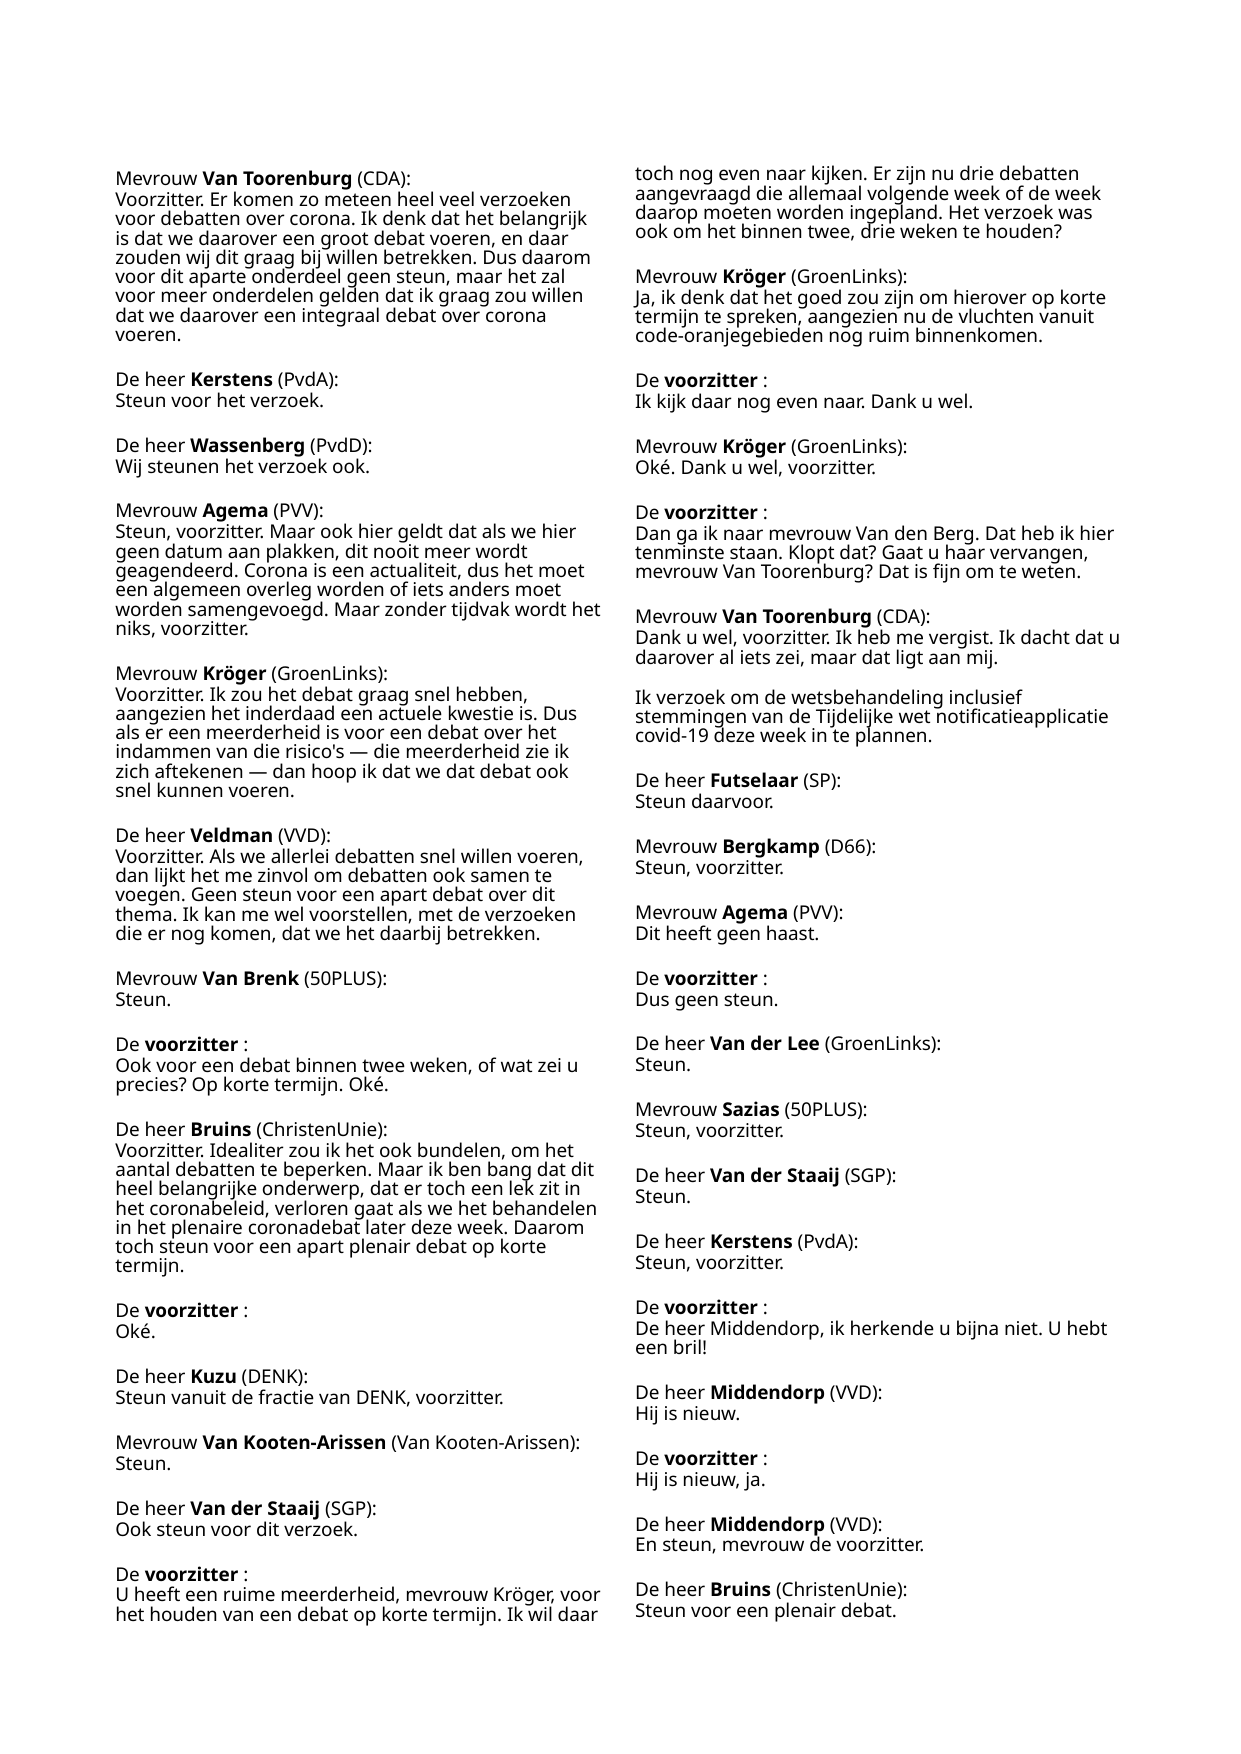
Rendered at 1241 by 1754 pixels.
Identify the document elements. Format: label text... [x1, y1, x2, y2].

text De heer Kerstens (PvdA): [115, 366, 605, 392]
text Dus geen steun. [635, 991, 1125, 1010]
text De voorzitter : [115, 1561, 605, 1586]
text De heer Van der Staaij (SGP): [635, 1162, 1125, 1188]
text toch nog even naar kijken. Er zijn nu drie debatten aangevraagd die allemaal volgende week of de week daarop moeten worden ingepland. Het verzoek was ook om het binnen twee, drie weken te houden? [635, 165, 1125, 242]
text Ook voor een debat binnen twee weken, of wat zei u precies? Op korte termijn. Oké. [115, 1057, 605, 1095]
text Dank u wel, voorzitter. Ik heb me vergist. Ik dacht dat u daarover al iets zei, maar dat ligt aan mij. [635, 629, 1125, 668]
text Voorzitter. Idealiter zou ik het ook bundelen, om het aantal debatten te beperken. Maar ik ben bang dat dit heel belangrijke onderwerp, dat er toch een lek zit in het coronabeleid, verloren gaat als we het behandelen in het plenaire coronadebat later deze week. Daarom toch steun voor een apart plenair debat op korte termijn. [115, 1142, 605, 1277]
text Ook steun voor dit verzoek. [115, 1521, 605, 1540]
text Dit heeft geen haast. [635, 925, 1125, 944]
text De voorzitter : [635, 965, 1125, 991]
text De voorzitter : [635, 1294, 1125, 1320]
text Ik kijk daar nog even naar. Dank u wel. [635, 393, 1125, 413]
text Mevrouw Agema (PVV): [635, 899, 1125, 925]
text Mevrouw Bergkamp (D66): [635, 833, 1125, 859]
text Mevrouw Kröger (GroenLinks): [635, 263, 1125, 289]
text Ik verzoek om de wetsbehandeling inclusief stemmingen van de Tijdelijke wet notificatieapplicatie covid-19 deze week in te plannen. [635, 689, 1125, 746]
text De heer Kerstens (PvdA): [635, 1228, 1125, 1254]
text Steun, voorzitter. [635, 1122, 1125, 1141]
text De heer Futselaar (SP): [635, 767, 1125, 793]
text Oké. Dank u wel, voorzitter. [635, 459, 1125, 478]
text De heer Middendorp (VVD): [635, 1379, 1125, 1405]
text Mevrouw Van Toorenburg (CDA): [635, 604, 1125, 629]
text Voorzitter. Ik zou het debat graag snel hebben, aangezien het inderdaad een actuele kwestie is. Dus als er een meerderheid is voor een debat over het indammen van die risico's — die meerderheid zie ik zich aftekenen — dan hoop ik dat we dat debat ook snel kunnen voeren. [115, 686, 605, 801]
text Ja, ik denk dat het goed zou zijn om hierover op korte termijn te spreken, aangezien nu de vluchten vanuit code-oranjegebieden nog ruim binnenkomen. [635, 289, 1125, 347]
text Mevrouw Van Kooten-Arissen (Van Kooten-Arissen): [115, 1429, 605, 1455]
text Mevrouw Van Brenk (50PLUS): [115, 965, 605, 991]
text De voorzitter : [635, 1445, 1125, 1471]
text De heer Veldman (VVD): [115, 822, 605, 848]
text Steun voor een plenair debat. [635, 1602, 1125, 1622]
text De heer Van der Lee (GroenLinks): [635, 1031, 1125, 1056]
text Mevrouw Sazias (50PLUS): [635, 1096, 1125, 1122]
text De voorzitter : [115, 1031, 605, 1057]
text Wij steunen het verzoek ook. [115, 458, 605, 477]
text De heer Bruins (ChristenUnie): [635, 1577, 1125, 1602]
text Hij is nieuw. [635, 1405, 1125, 1424]
text De voorzitter : [115, 1297, 605, 1323]
text Dan ga ik naar mevrouw Van den Berg. Dat heb ik hier tenminste staan. Klopt dat? Gaat u haar vervangen, mevrouw Van Toorenburg? Dat is fijn om te weten. [635, 525, 1125, 583]
text Steun, voorzitter. [635, 1254, 1125, 1273]
text U heeft een ruime meerderheid, mevrouw Kröger, voor het houden van een debat op korte termijn. Ik wil daar [115, 1586, 605, 1625]
text Hij is nieuw, ja. [635, 1471, 1125, 1490]
text De heer Bruins (ChristenUnie): [115, 1116, 605, 1142]
text Steun, voorzitter. [635, 859, 1125, 878]
text Voorzitter. Als we allerlei debatten snel willen voeren, dan lijkt het me zinvol om debatten ook samen te voegen. Geen steun voor een apart debat over dit thema. Ik kan me wel voorstellen, met de verzoeken die er nog komen, dat we het daarbij betrekken. [115, 848, 605, 944]
text Steun daarvoor. [635, 793, 1125, 812]
text Steun. [635, 1188, 1125, 1207]
text De heer Middendorp (VVD): [635, 1511, 1125, 1536]
text Steun voor het verzoek. [115, 392, 605, 411]
text Mevrouw Kröger (GroenLinks): [115, 660, 605, 686]
text Steun. [115, 1455, 605, 1474]
text De heer Kuzu (DENK): [115, 1363, 605, 1389]
text Steun, voorzitter. Maar ook hier geldt dat als we hier geen datum aan plakken, dit nooit meer wordt geagendeerd. Corona is een actualiteit, dus het moet een algemeen overleg worden of iets anders moet worden samengevoegd. Maar zonder tijdvak wordt het niks, voorzitter. [115, 523, 605, 639]
text Mevrouw Van Toorenburg (CDA): [115, 165, 605, 191]
text En steun, mevrouw de voorzitter. [635, 1536, 1125, 1556]
text Mevrouw Agema (PVV): [115, 498, 605, 523]
text De voorzitter : [635, 368, 1125, 393]
text Oké. [115, 1323, 605, 1342]
text Mevrouw Kröger (GroenLinks): [635, 433, 1125, 459]
text De heer Wassenberg (PvdD): [115, 432, 605, 458]
text Voorzitter. Er komen zo meteen heel veel verzoeken voor debatten over corona. Ik denk dat het belangrijk is dat we daarover een groot debat voeren, en daar zouden wij dit graag bij willen betrekken. Dus daarom voor dit aparte onderdeel geen steun, maar het zal voor meer onderdelen gelden dat ik graag zou willen dat we daarover een integraal debat over corona voeren. [115, 191, 605, 345]
text De voorzitter : [635, 499, 1125, 525]
text Steun. [115, 991, 605, 1010]
text Steun. [635, 1056, 1125, 1076]
text Steun vanuit de fractie van DENK, voorzitter. [115, 1389, 605, 1408]
text De heer Van der Staaij (SGP): [115, 1495, 605, 1521]
text De heer Middendorp, ik herkende u bijna niet. U hebt een bril! [635, 1320, 1125, 1358]
